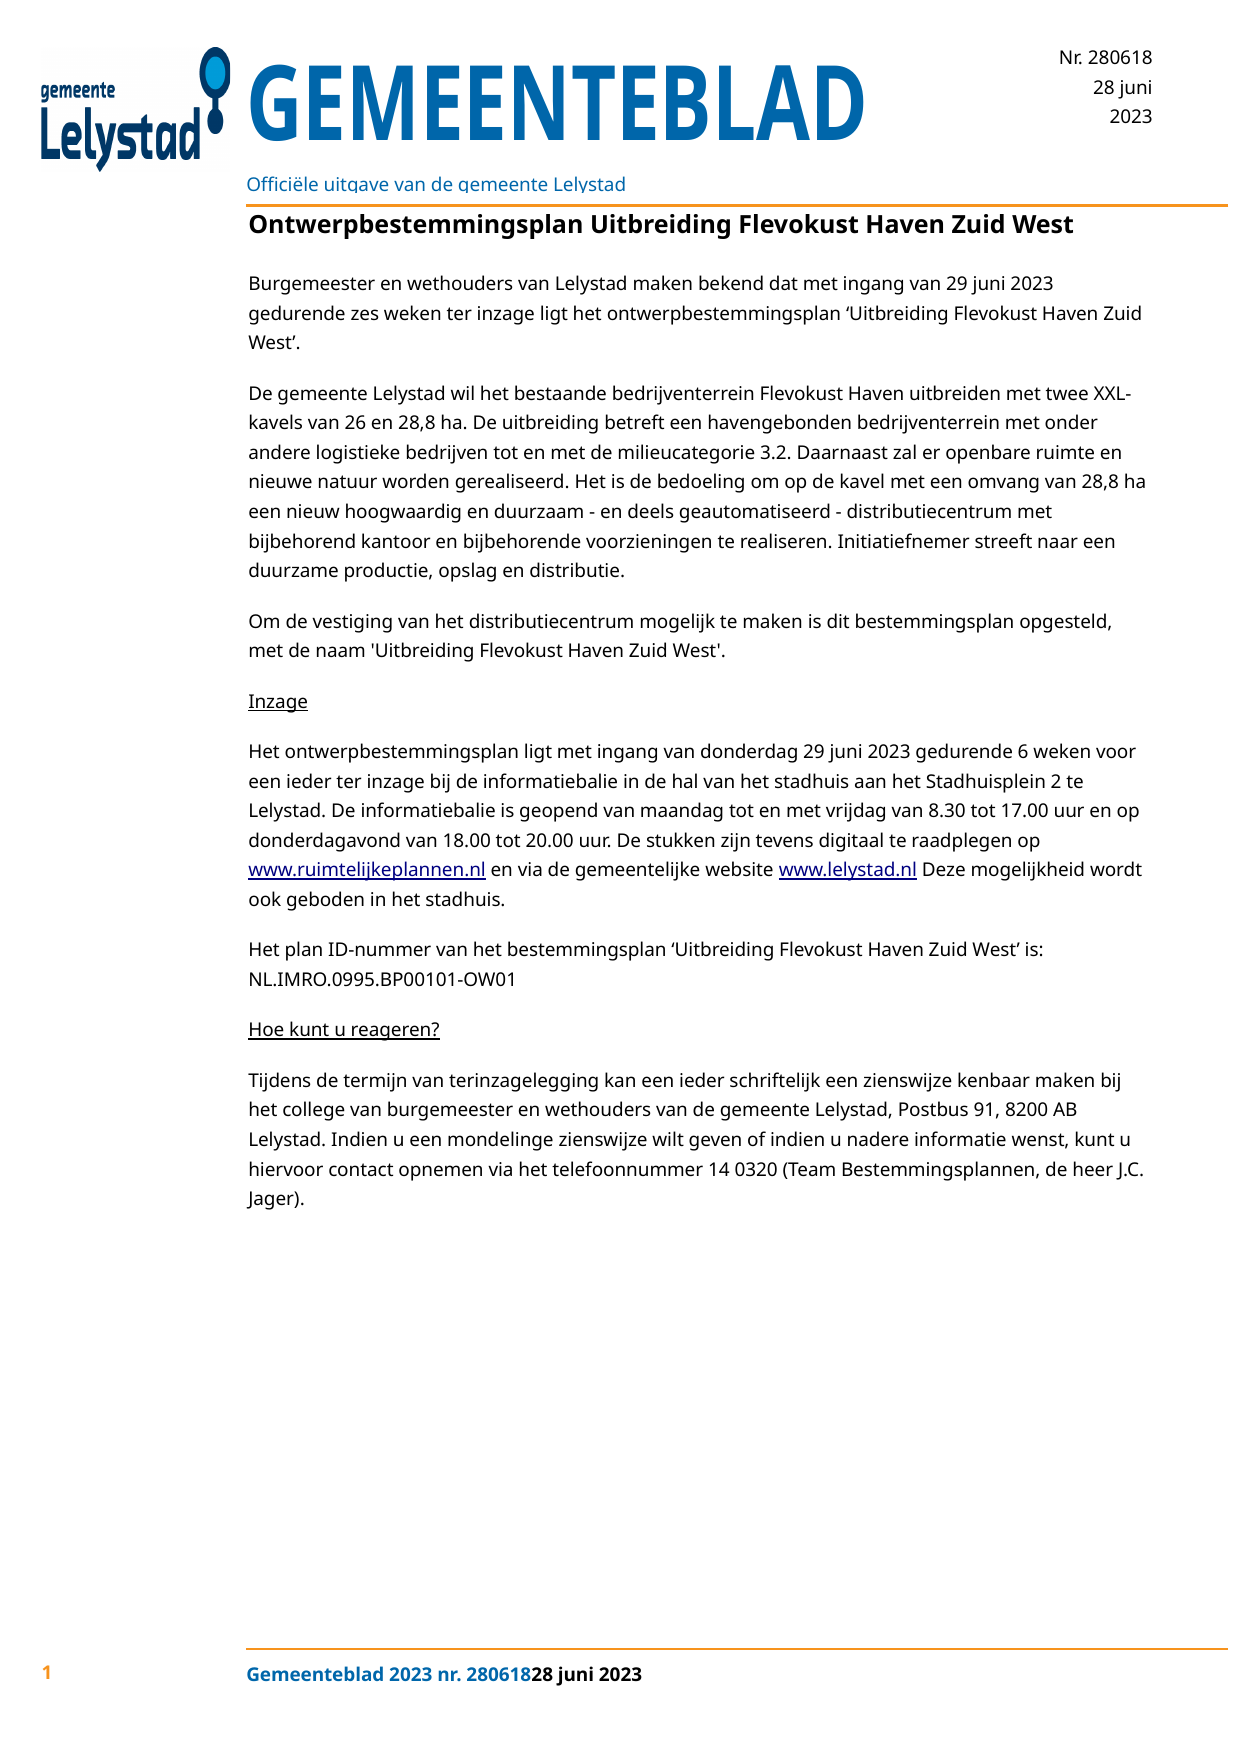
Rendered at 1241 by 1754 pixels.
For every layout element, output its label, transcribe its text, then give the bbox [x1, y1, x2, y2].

text Tijdens de termijn van terinzagelegging kan een ieder schriftelijk een zienswijze kenbaar maken bij het college van burgemeester en wethouders van de gemeente Lelystad, Postbus 91, 8200 AB Lelystad. Indien u een mondelinge zienswijze wilt geven of indien u nadere informatie wenst, kunt u hiervoor contact opnemen via het telefoonnummer 14 0320 (Team Bestemmingsplannen, de heer J.C. Jager). [248, 1067, 1152, 1211]
text Het ontwerpbestemmingsplan ligt met ingang van donderdag 29 juni 2023 gedurende 6 weken voor een ieder ter inzage bij de informatiebalie in de hal van het stadhuis aan het Stadhuisplein 2 te Lelystad. De informatiebalie is geopend van maandag tot en met vrijdag van 8.30 tot 17.00 uur en op donderdagavond van 18.00 tot 20.00 uur. De stukken zijn tevens digitaal te raadplegen op www.ruimtelijkeplannen.nl en via de gemeentelijke website www.lelystad.nl Deze mogelijkheid wordt ook geboden in het stadhuis. [248, 738, 1152, 912]
text De gemeente Lelystad wil het bestaande bedrijventerrein Flevokust Haven uitbreiden met twee XXL-kavels van 26 en 28,8 ha. De uitbreiding betreft een havengebonden bedrijventerrein met onder andere logistieke bedrijven tot en met de milieucategorie 3.2. Daarnaast zal er openbare ruimte en nieuwe natuur worden gerealiseerd. Het is de bedoeling om op de kavel met een omvang van 28,8 ha een nieuw hoogwaardig en duurzaam - en deels geautomatiseerd - distributiecentrum met bijbehorend kantoor en bijbehorende voorzieningen te realiseren. Initiatiefnemer streeft naar een duurzame productie, opslag en distributie. [248, 380, 1152, 583]
text Ontwerpbestemmingsplan Uitbreiding Flevokust Haven Zuid West [248, 207, 1152, 241]
picture [41, 47, 231, 172]
text Inzage [248, 688, 1152, 713]
text Hoe kunt u reageren? [248, 1017, 1152, 1042]
text Om de vestiging van het distributiecentrum mogelijk te maken is dit bestemmingsplan opgesteld, met de naam 'Uitbreiding Flevokust Haven Zuid West'. [248, 608, 1152, 663]
text Burgemeester en wethouders van Lelystad maken bekend dat met ingang van 29 juni 2023 gedurende zes weken ter inzage ligt het ontwerpbestemmingsplan ‘Uitbreiding Flevokust Haven Zuid West’. [248, 270, 1152, 355]
text Het plan ID-nummer van het bestemmingsplan ‘Uitbreiding Flevokust Haven Zuid West’ is: NL.IMRO.0995.BP00101-OW01 [248, 937, 1152, 992]
